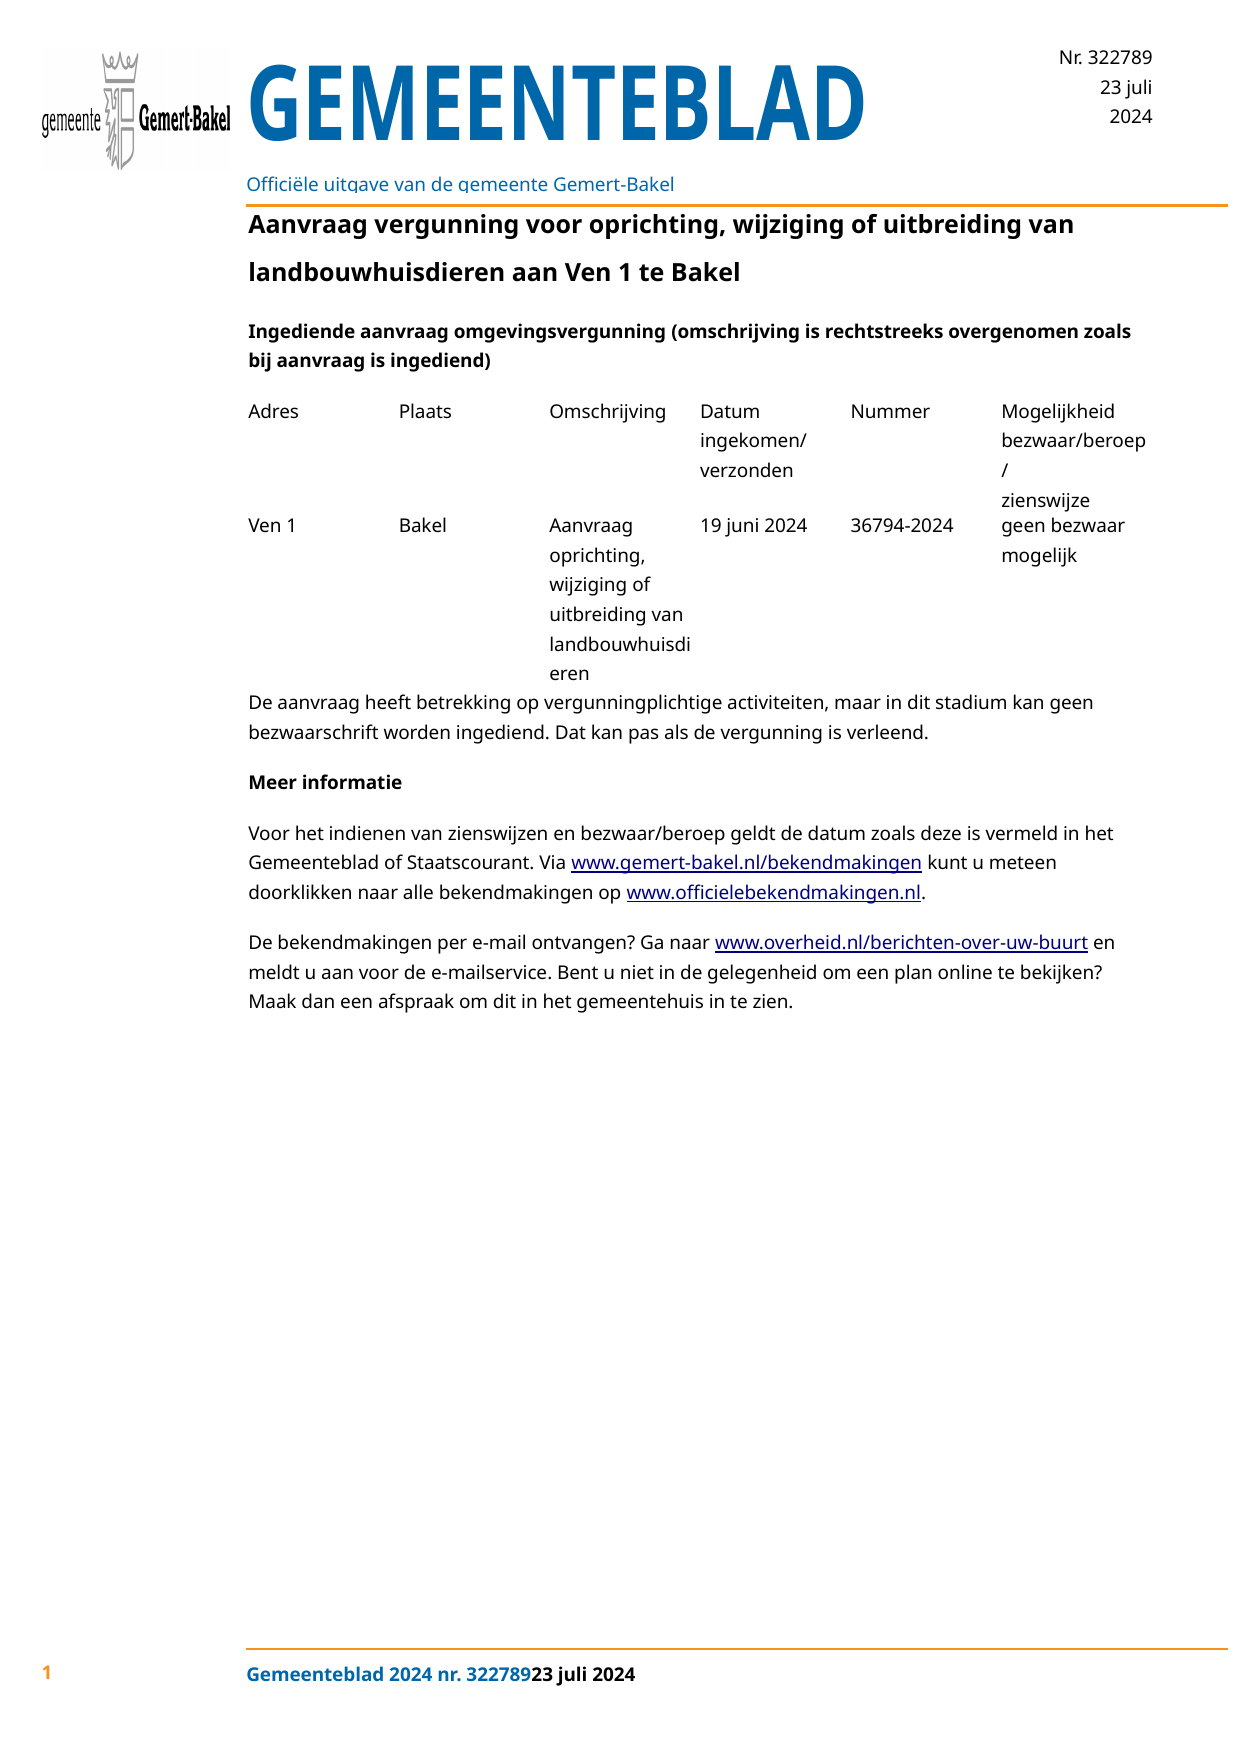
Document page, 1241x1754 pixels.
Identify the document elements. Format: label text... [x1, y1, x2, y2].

text Meer informatie [248, 769, 1152, 795]
table_cell Ven 1 [248, 513, 398, 686]
text De aanvraag heeft betrekking op vergunningplichtige activiteiten, maar in dit stadium kan geen bezwaarschrift worden ingediend. Dat kan pas als de vergunning is verleend. [248, 689, 1152, 745]
text De bekendmakingen per e-mail ontvangen? Ga naar www.overheid.nl/berichten-over-uw-buurt en meldt u aan voor de e-mailservice. Bent u niet in de gelegenheid om een plan online te bekijken? Maak dan een afspraak om dit in het gemeentehuis in te zien. [248, 929, 1152, 1014]
picture [41, 47, 231, 172]
table_header Datum ingekomen/ verzonden [700, 398, 850, 512]
table_cell Bakel [399, 513, 549, 686]
table_cell Aanvraag oprichting, wijziging of uitbreiding van landbouwhuisdieren [549, 513, 700, 686]
text Voor het indienen van zienswijzen en bezwaar/beroep geldt de datum zoals deze is vermeld in het Gemeenteblad of Staatscourant. Via www.gemert-bakel.nl/bekendmakingen kunt u meteen doorklikken naar alle bekendmakingen op www.officielebekendmakingen.nl. [248, 820, 1152, 905]
table_cell 19 juni 2024 [700, 513, 850, 686]
table_header Mogelijkheid bezwaar/beroep/ zienswijze [1001, 398, 1152, 512]
table_cell 36794-2024 [850, 513, 1001, 686]
table_header Plaats [399, 398, 549, 512]
table_cell geen bezwaar mogelijk [1001, 513, 1152, 686]
table_header Nummer [850, 398, 1001, 512]
table_header Adres [248, 398, 398, 512]
text Aanvraag vergunning voor oprichting, wijziging of uitbreiding van landbouwhuisdieren aan Ven 1 te Bakel [248, 207, 1152, 288]
text Ingediende aanvraag omgevingsvergunning (omschrijving is rechtstreeks overgenomen zoals bij aanvraag is ingediend) [248, 318, 1152, 373]
table_header Omschrijving [549, 398, 700, 512]
